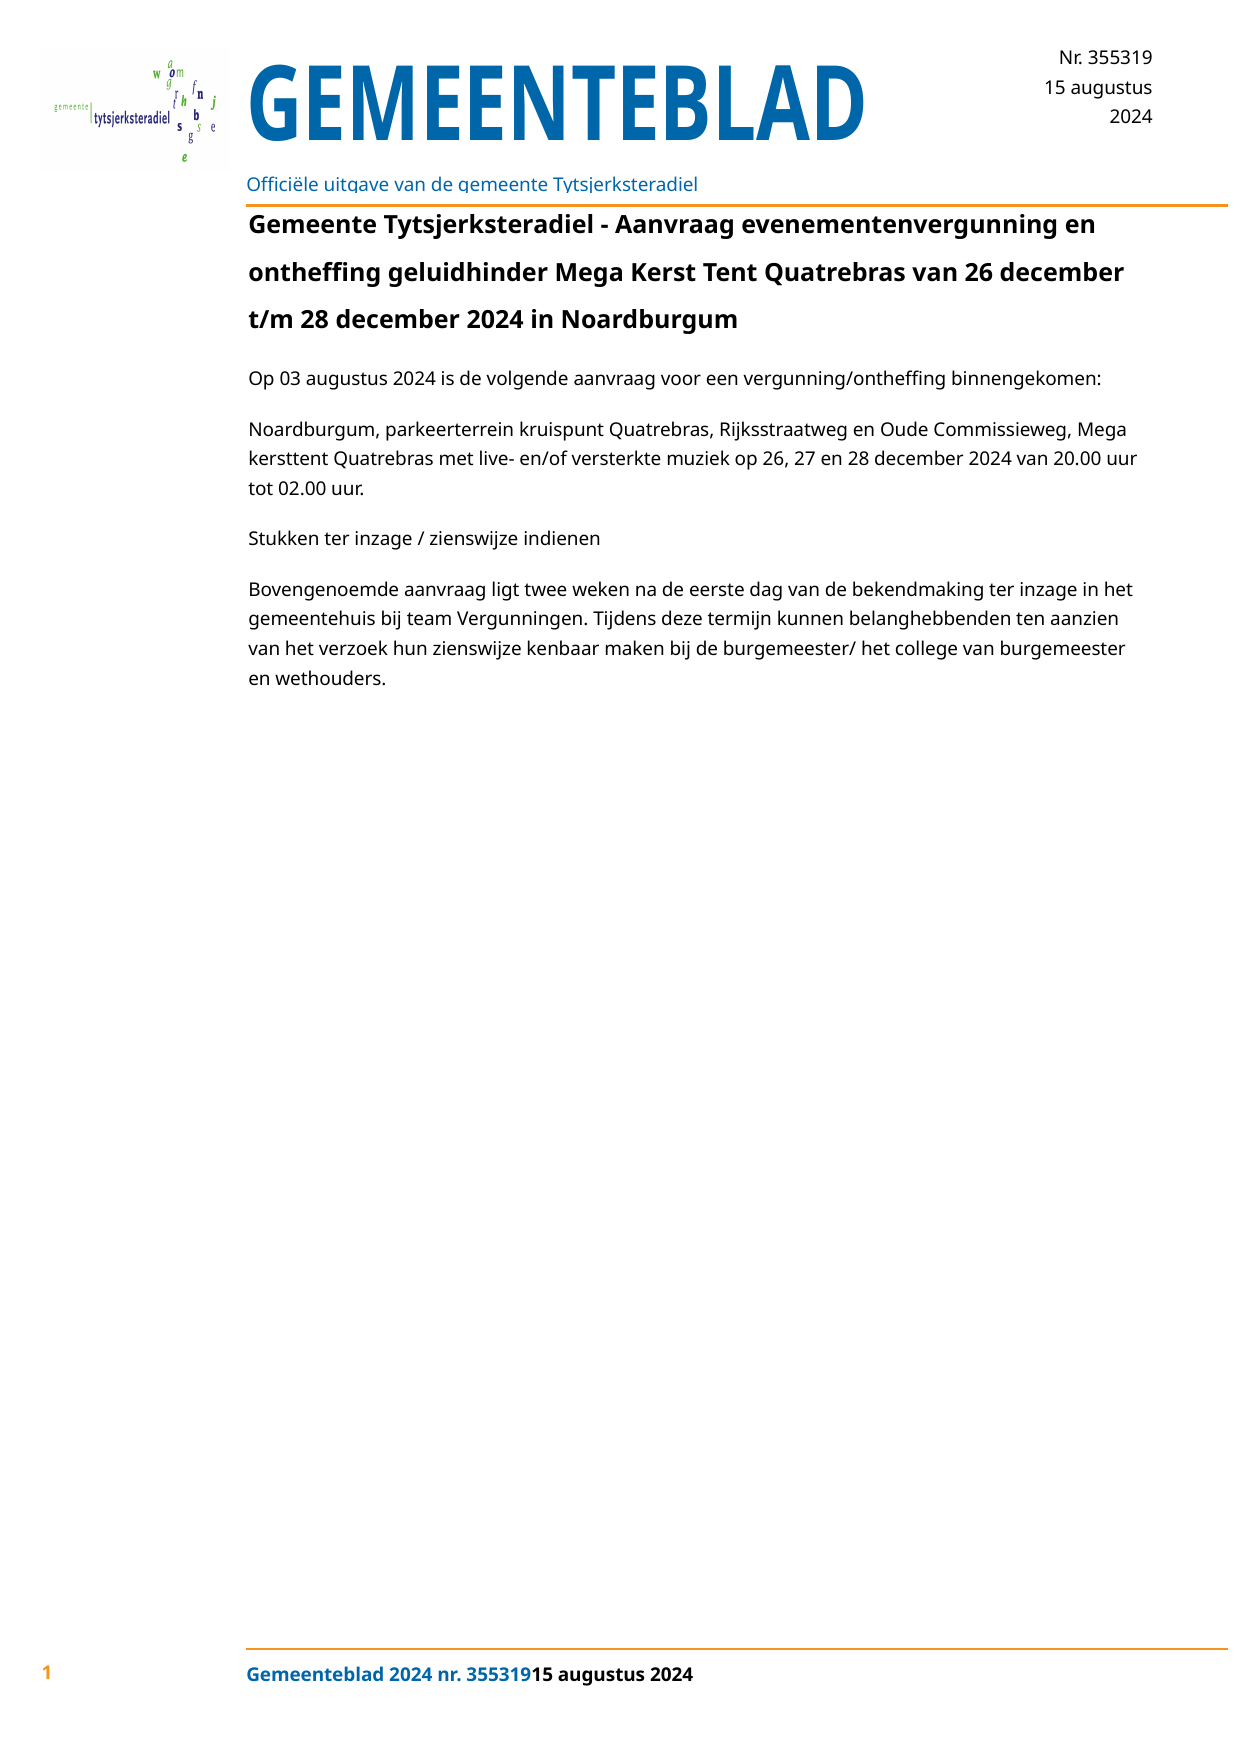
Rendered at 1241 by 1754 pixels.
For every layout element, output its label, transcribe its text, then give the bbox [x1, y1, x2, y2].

text Op 03 augustus 2024 is de volgende aanvraag voor een vergunning/ontheffing binnengekomen: [248, 366, 1152, 391]
text Noardburgum, parkeerterrein kruispunt Quatrebras, Rijksstraatweg en Oude Commissieweg, Mega kersttent Quatrebras met live- en/of versterkte muziek op 26, 27 en 28 december 2024 van 20.00 uur tot 02.00 uur. [248, 416, 1152, 501]
text Bovengenoemde aanvraag ligt twee weken na de eerste dag van de bekendmaking ter inzage in het gemeentehuis bij team Vergunningen. Tijdens deze termijn kunnen belanghebbenden ten aanzien van het verzoek hun zienswijze kenbaar maken bij de burgemeester/ het college van burgemeester en wethouders. [248, 576, 1152, 690]
picture [41, 47, 231, 172]
text Stukken ter inzage / zienswijze indienen [248, 526, 1152, 551]
text Gemeente Tytsjerksteradiel - Aanvraag evenementenvergunning en ontheffing geluidhinder Mega Kerst Tent Quatrebras van 26 december t/m 28 december 2024 in Noardburgum [248, 207, 1152, 336]
